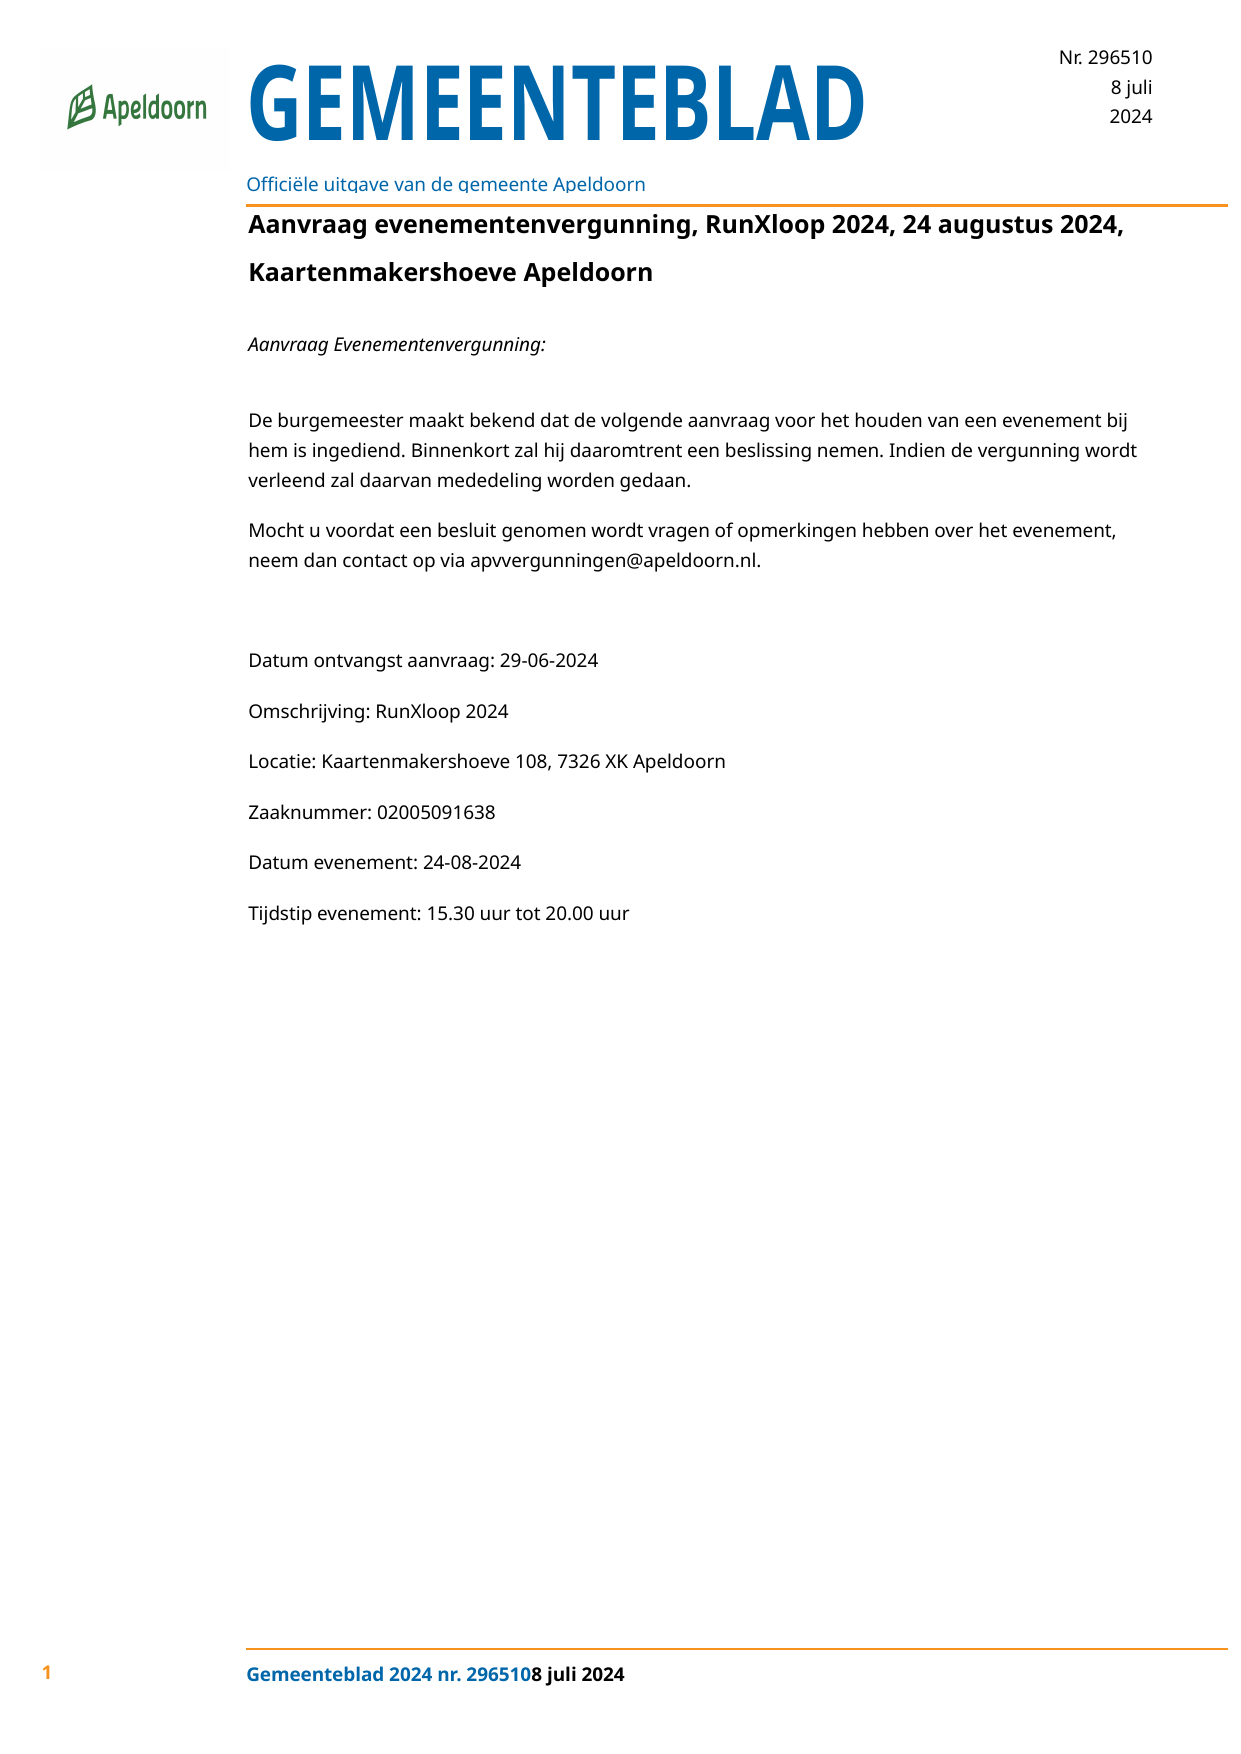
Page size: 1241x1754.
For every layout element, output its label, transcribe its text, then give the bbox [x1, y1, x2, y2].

text Datum evenement: 24-08-2024 [248, 849, 1152, 875]
picture [41, 47, 231, 172]
text Aanvraag Evenementenvergunning: [248, 331, 1152, 357]
text De burgemeester maakt bekend dat de volgende aanvraag voor het houden van een evenement bij hem is ingediend. Binnenkort zal hij daaromtrent een beslissing nemen. Indien de vergunning wordt verleend zal daarvan mededeling worden gedaan. [248, 408, 1152, 492]
text Omschrijving: RunXloop 2024 [248, 698, 1152, 724]
text Mocht u voordat een besluit genomen wordt vragen of opmerkingen hebben over het evenement, neem dan contact op via apvvergunningen@apeldoorn.nl. [248, 517, 1152, 572]
text Zaaknummer: 02005091638 [248, 799, 1152, 824]
text Locatie: Kaartenmakershoeve 108, 7326 XK Apeldoorn [248, 748, 1152, 774]
text Aanvraag evenementenvergunning, RunXloop 2024, 24 augustus 2024, Kaartenmakershoeve Apeldoorn [248, 207, 1152, 288]
text Tijdstip evenement: 15.30 uur tot 20.00 uur [248, 900, 1152, 925]
text Datum ontvangst aanvraag: 29-06-2024 [248, 648, 1152, 673]
